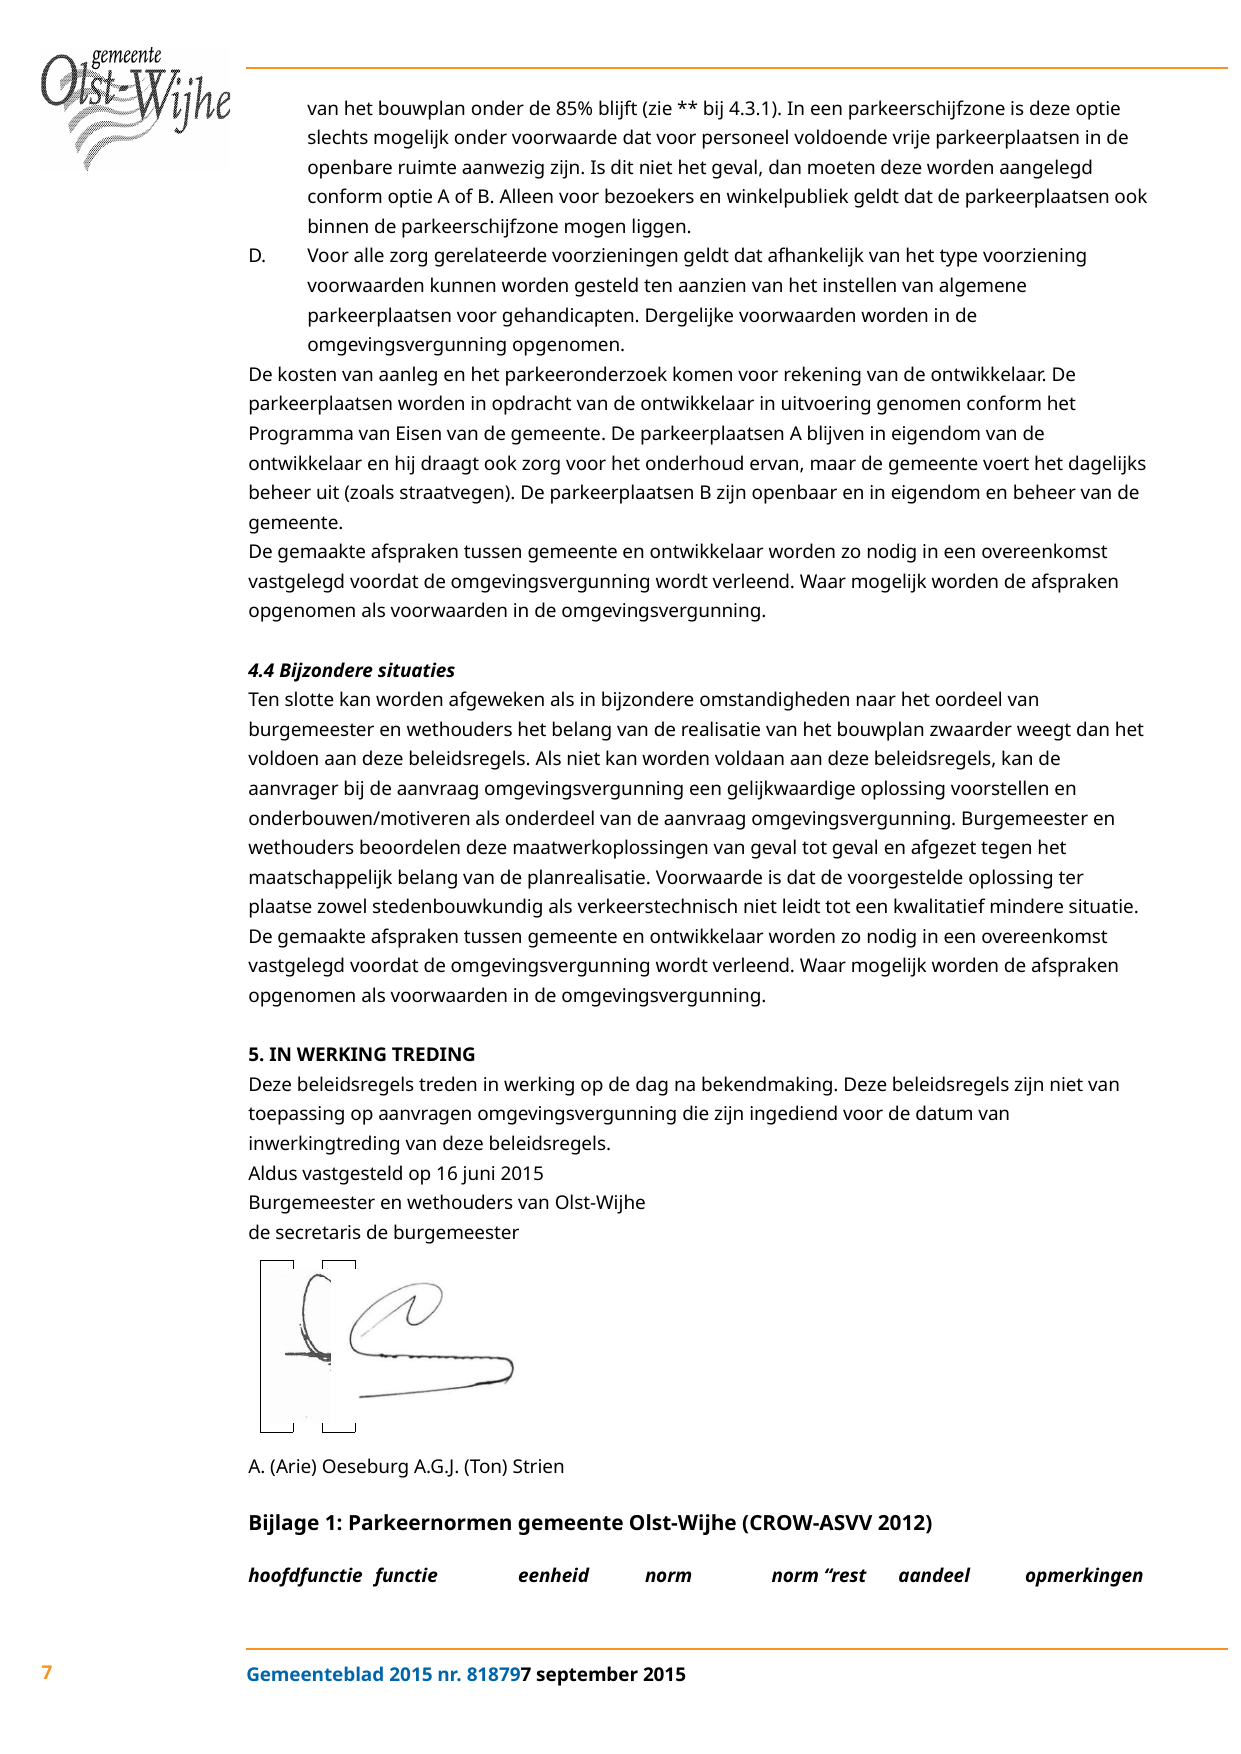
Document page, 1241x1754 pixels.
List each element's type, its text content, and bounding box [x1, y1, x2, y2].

text Burgemeester en wethouders van Olst-Wijhe [248, 1189, 1152, 1215]
text Deze beleidsregels treden in werking op de dag na bekendmaking. Deze beleidsregels zijn niet van toepassing op aanvragen omgevingsvergunning die zijn ingediend voor de datum van inwerkingtreding van deze beleidsregels. [248, 1071, 1152, 1156]
table_header hoofdfunctie [248, 1563, 375, 1588]
table_header opmerkingen [1025, 1563, 1152, 1588]
table_header norm “rest [771, 1563, 898, 1588]
list Voor alle zorg gerelateerde voorzieningen geldt dat afhankelijk van het type voorziening voorwaarden kunnen worden gesteld ten aanzien van het instellen van algemene parkeerplaatsen voor gehandicapten. Dergelijke voorwaarden worden in de omgevingsvergunning opgenomen. [248, 243, 1152, 357]
picture [41, 47, 231, 172]
text De kosten van aanleg en het parkeeronderzoek komen voor rekening van de ontwikkelaar. De parkeerplaatsen worden in opdracht van de ontwikkelaar in uitvoering genomen conform het Programma van Eisen van de gemeente. De parkeerplaatsen A blijven in eigendom van de ontwikkelaar en hij draagt ook zorg voor het onderhoud ervan, maar de gemeente voert het dagelijks beheer uit (zoals straatvegen). De parkeerplaatsen B zijn openbaar en in eigendom en beheer van de gemeente. [248, 361, 1152, 535]
text Aldus vastgesteld op 16 juni 2015 [248, 1160, 1152, 1186]
text Bijlage 1: Parkeernormen gemeente Olst-Wijhe (CROW-ASVV 2012) [248, 1508, 1152, 1537]
table_header aandeel [898, 1563, 1025, 1588]
table_header eenheid [518, 1563, 645, 1588]
text de secretaris de burgemeester [248, 1219, 1152, 1245]
text De gemaakte afspraken tussen gemeente en ontwikkelaar worden zo nodig in een overeenkomst vastgelegd voordat de omgevingsvergunning wordt verleend. Waar mogelijk worden de afspraken opgenomen als voorwaarden in de omgevingsvergunning. [248, 538, 1152, 623]
text Ten slotte kan worden afgeweken als in bijzondere omstandigheden naar het oordeel van burgemeester en wethouders het belang van de realisatie van het bouwplan zwaarder weegt dan het voldoen aan deze beleidsregels. Als niet kan worden voldaan aan deze beleidsregels, kan de aanvrager bij de aanvraag omgevingsvergunning een gelijkwaardige oplossing voorstellen en onderbouwen/motiveren als onderdeel van de aanvraag omgevingsvergunning. Burgemeester en wethouders beoordelen deze maatwerkoplossingen van geval tot geval en afgezet tegen het maatschappelijk belang van de planrealisatie. Voorwaarde is dat de voorgestelde oplossing ter plaatse zowel stedenbouwkundig als verkeerstechnisch niet leidt tot een kwalitatief mindere situatie. De gemaakte afspraken tussen gemeente en ontwikkelaar worden zo nodig in een overeenkomst vastgelegd voordat de omgevingsvergunning wordt verleend. Waar mogelijk worden de afspraken opgenomen als voorwaarden in de omgevingsvergunning. [248, 686, 1152, 1008]
text A. (Arie) Oeseburg A.G.J. (Ton) Strien [248, 1453, 1152, 1479]
text 5. IN WERKING TREDING [248, 1041, 1152, 1067]
list van het bouwplan onder de 85% blijft (zie ** bij 4.3.1). In een parkeerschijfzone is deze optie slechts mogelijk onder voorwaarde dat voor personeel voldoende vrije parkeerplaatsen in de openbare ruimte aanwezig zijn. Is dit niet het geval, dan moeten deze worden aangelegd conform optie A of B. Alleen voor bezoekers en winkelpubliek geldt dat de parkeerplaatsen ook binnen de parkeerschijfzone mogen liggen. [248, 95, 1152, 239]
picture [268, 1269, 536, 1423]
text 4.4 Bijzondere situaties [248, 657, 1152, 683]
table_header functie [375, 1563, 518, 1588]
table_header norm [645, 1563, 771, 1588]
